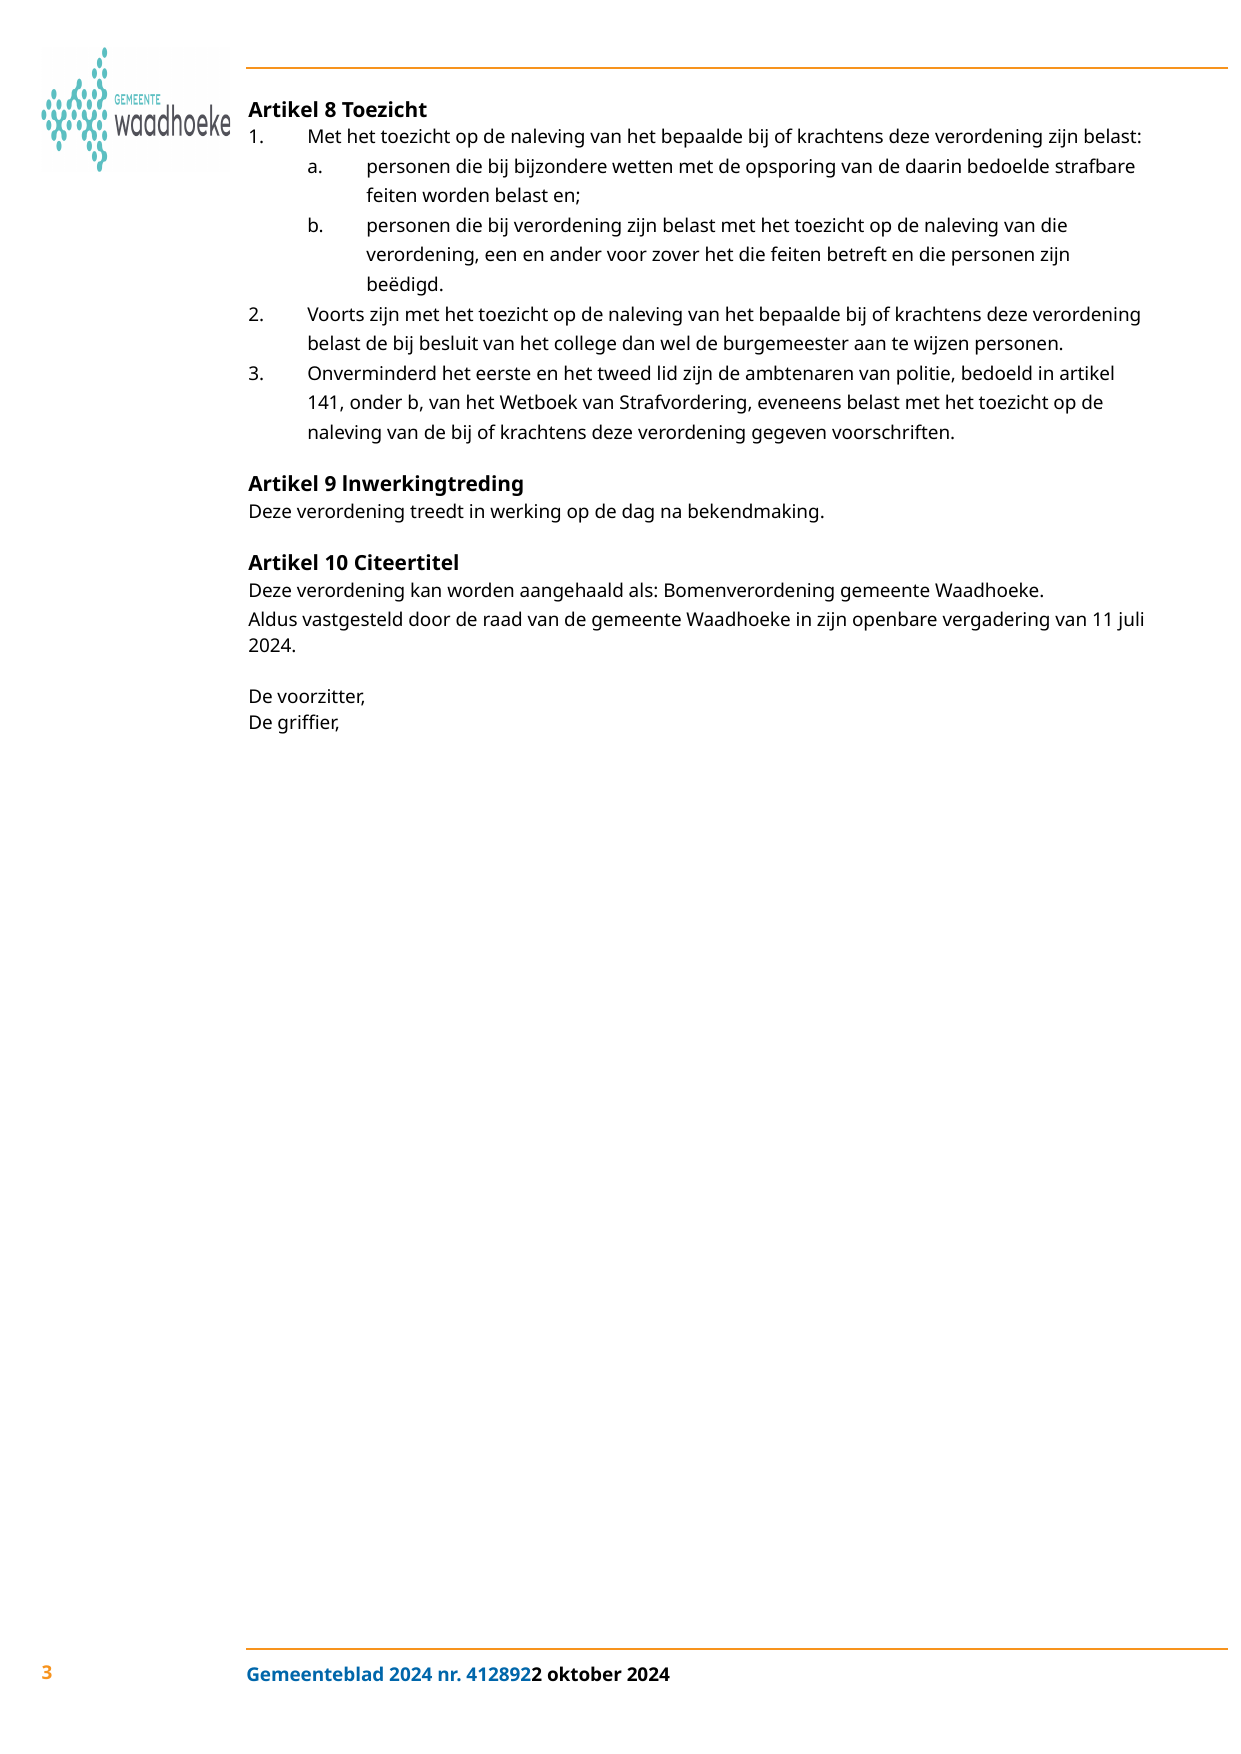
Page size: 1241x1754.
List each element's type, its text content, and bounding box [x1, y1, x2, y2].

list Voorts zijn met het toezicht op de naleving van het bepaalde bij of krachtens deze verordening belast de bij besluit van het college dan wel de burgemeester aan te wijzen personen. [248, 301, 1152, 356]
list Met het toezicht op de naleving van het bepaalde bij of krachtens deze verordening zijn belast: [248, 123, 1152, 149]
text Deze verordening kan worden aangehaald als: Bomenverordening gemeente Waadhoeke. [248, 577, 1152, 602]
text De griffier, [248, 709, 1152, 735]
list personen die bij bijzondere wetten met de opsporing van de daarin bedoelde strafbare feiten worden belast en; [307, 153, 1152, 208]
text Artikel 10 Citeertitel [248, 548, 1152, 577]
picture [41, 47, 231, 172]
text Artikel 8 Toezicht [248, 95, 1152, 123]
text Deze verordening treedt in werking op de dag na bekendmaking. [248, 498, 1152, 524]
list personen die bij verordening zijn belast met het toezicht op de naleving van die verordening, een en ander voor zover het die feiten betreft en die personen zijn beëdigd. [307, 212, 1152, 297]
text De voorzitter, [248, 683, 1152, 709]
text Artikel 9 lnwerkingtreding [248, 469, 1152, 498]
list Onverminderd het eerste en het tweed lid zijn de ambtenaren van politie, bedoeld in artikel 141, onder b, van het Wetboek van Strafvordering, eveneens belast met het toezicht op de naleving van de bij of krachtens deze verordening gegeven voorschriften. [248, 360, 1152, 445]
text Aldus vastgesteld door de raad van de gemeente Waadhoeke in zijn openbare vergadering van 11 juli 2024. [248, 606, 1152, 658]
